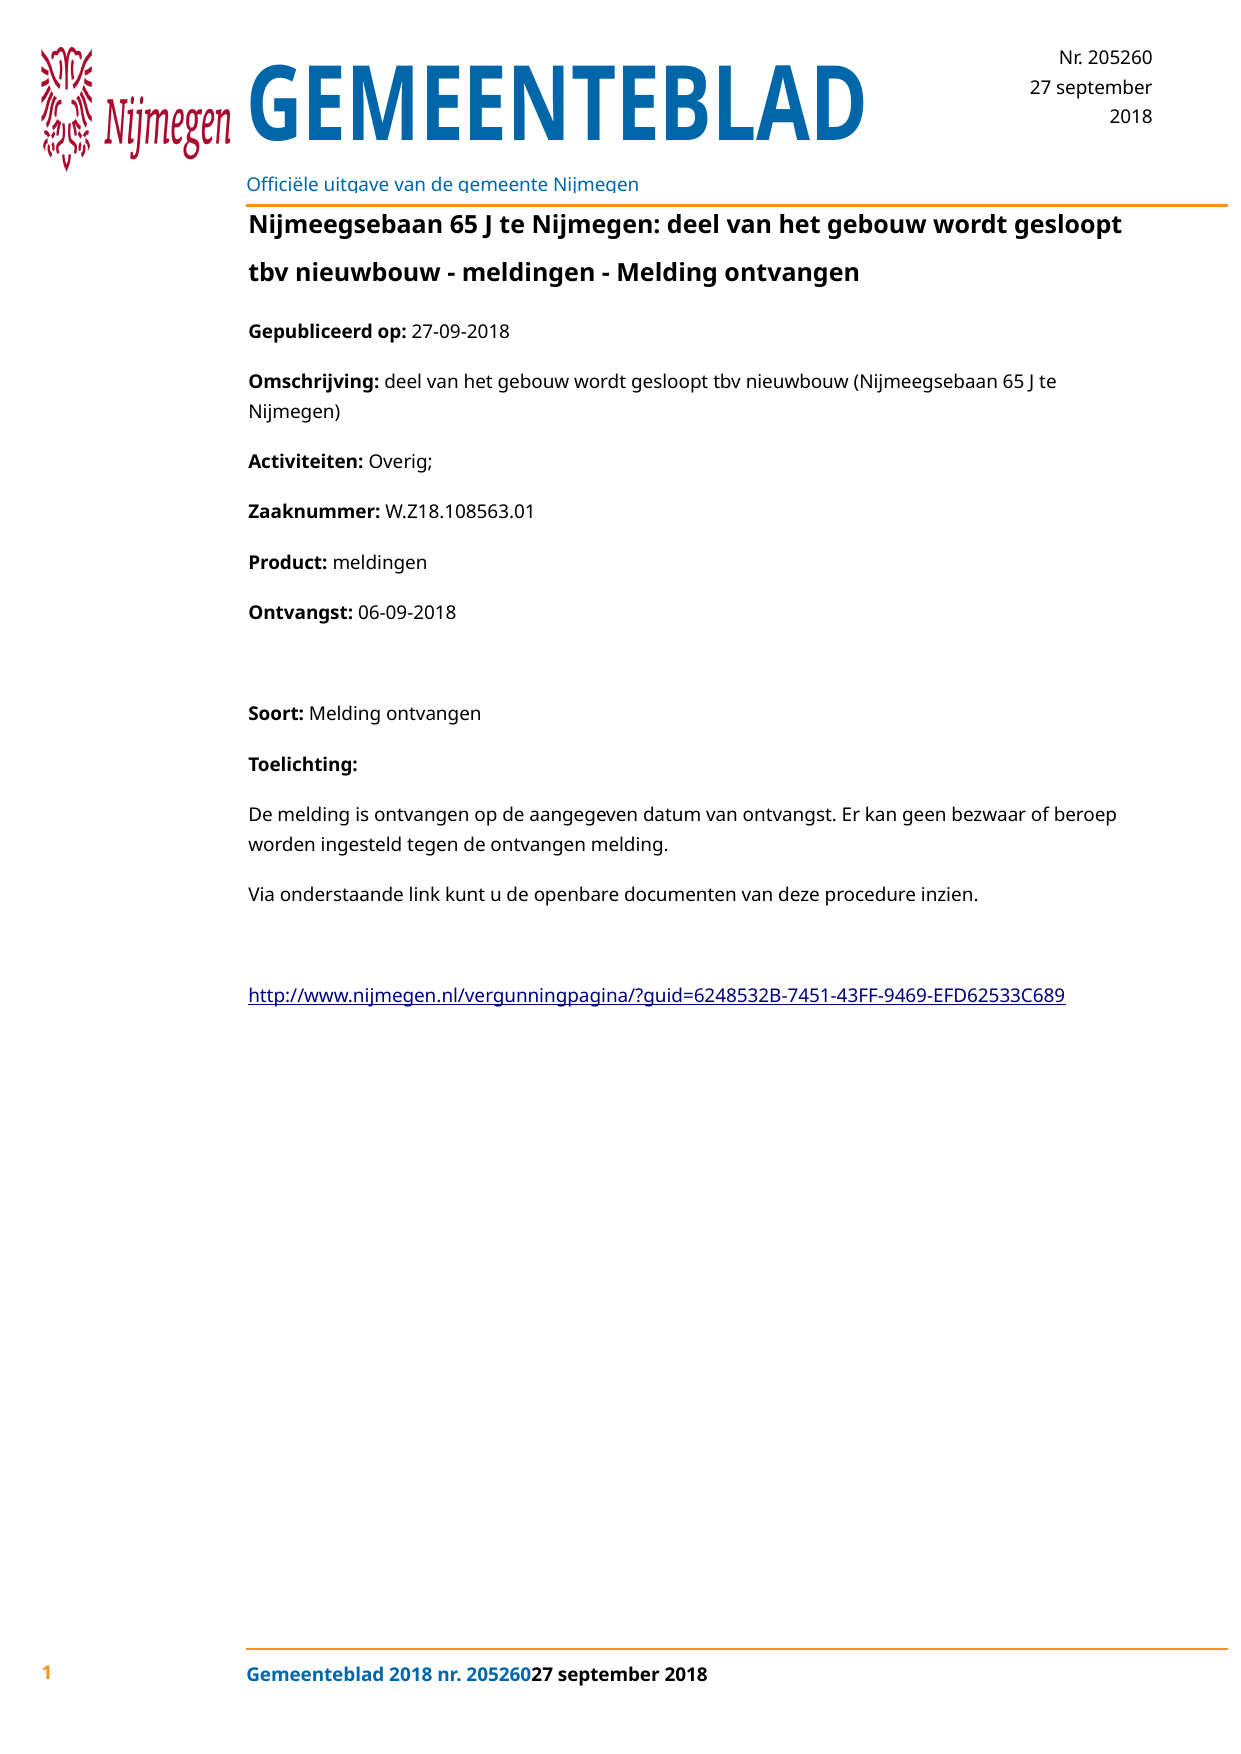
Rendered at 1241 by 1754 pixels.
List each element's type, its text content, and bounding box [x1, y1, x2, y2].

text Activiteiten: Overig; [248, 448, 1152, 474]
text http://www.nijmegen.nl/vergunningpagina/?guid=6248532B-7451-43FF-9469-EFD62533C689 [248, 982, 1152, 1008]
text Soort: Melding ontvangen [248, 700, 1152, 726]
text Via onderstaande link kunt u de openbare documenten van deze procedure inzien. [248, 881, 1152, 907]
text Gepubliceerd op: 27-09-2018 [248, 318, 1152, 344]
text Product: meldingen [248, 549, 1152, 575]
text Nijmeegsebaan 65 J te Nijmegen: deel van het gebouw wordt gesloopt tbv nieuwbouw - meldingen - Melding ontvangen [248, 207, 1152, 288]
text De melding is ontvangen op de aangegeven datum van ontvangst. Er kan geen bezwaar of beroep worden ingesteld tegen de ontvangen melding. [248, 801, 1152, 857]
text Omschrijving: deel van het gebouw wordt gesloopt tbv nieuwbouw (Nijmeegsebaan 65 J te Nijmegen) [248, 368, 1152, 424]
text Ontvangst: 06-09-2018 [248, 599, 1152, 625]
text Toelichting: [248, 751, 1152, 777]
text Zaaknummer: W.Z18.108563.01 [248, 499, 1152, 524]
picture [41, 47, 231, 172]
